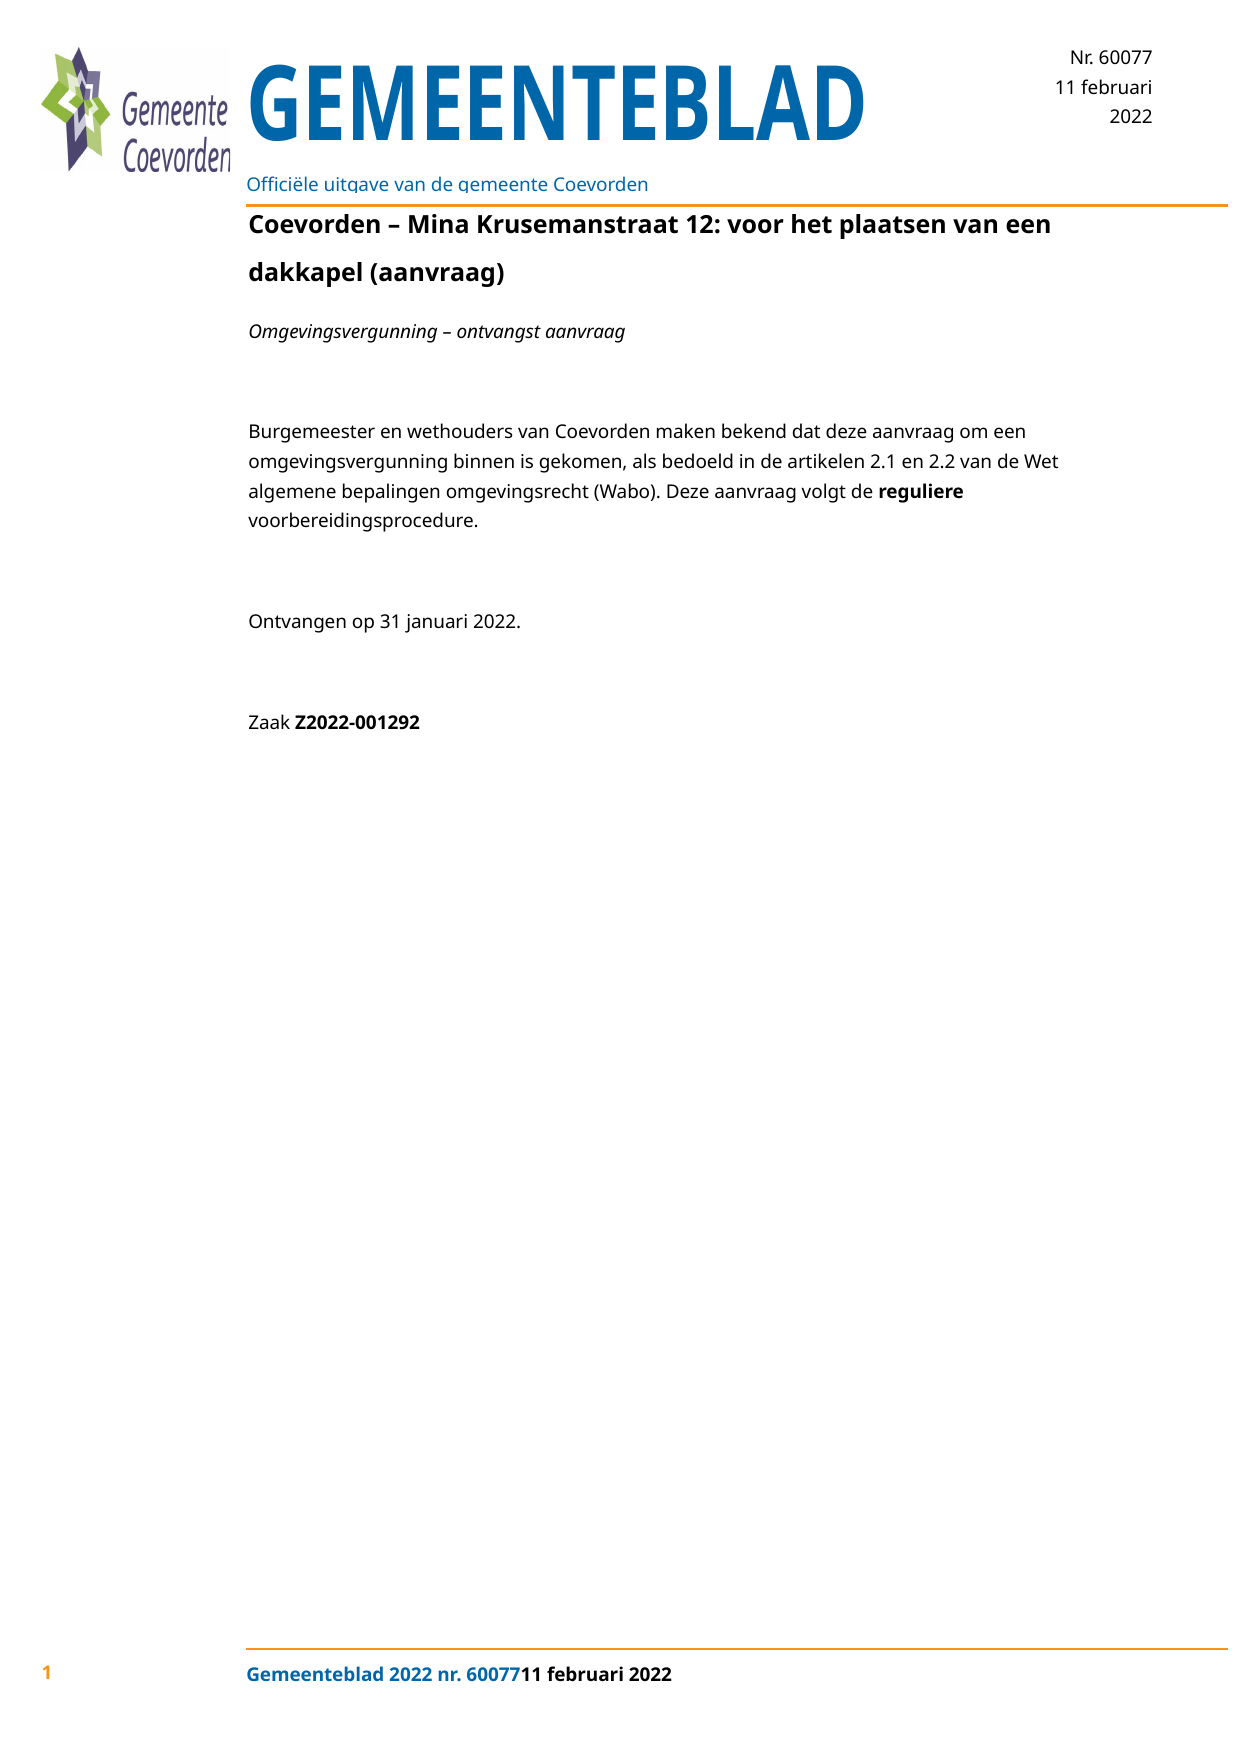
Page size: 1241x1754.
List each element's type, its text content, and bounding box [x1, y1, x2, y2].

text Omgevingsvergunning – ontvangst aanvraag [248, 318, 1152, 344]
picture [41, 47, 231, 172]
text Coevorden – Mina Krusemanstraat 12: voor het plaatsen van een dakkapel (aanvraag) [248, 207, 1152, 288]
text Ontvangen op 31 januari 2022. [248, 608, 1152, 634]
text Zaak Z2022-001292 [248, 709, 1152, 735]
text Burgemeester en wethouders van Coevorden maken bekend dat deze aanvraag om een omgevingsvergunning binnen is gekomen, als bedoeld in de artikelen 2.1 en 2.2 van de Wet algemene bepalingen omgevingsrecht (Wabo). Deze aanvraag volgt de reguliere voorbereidingsprocedure. [248, 419, 1152, 533]
